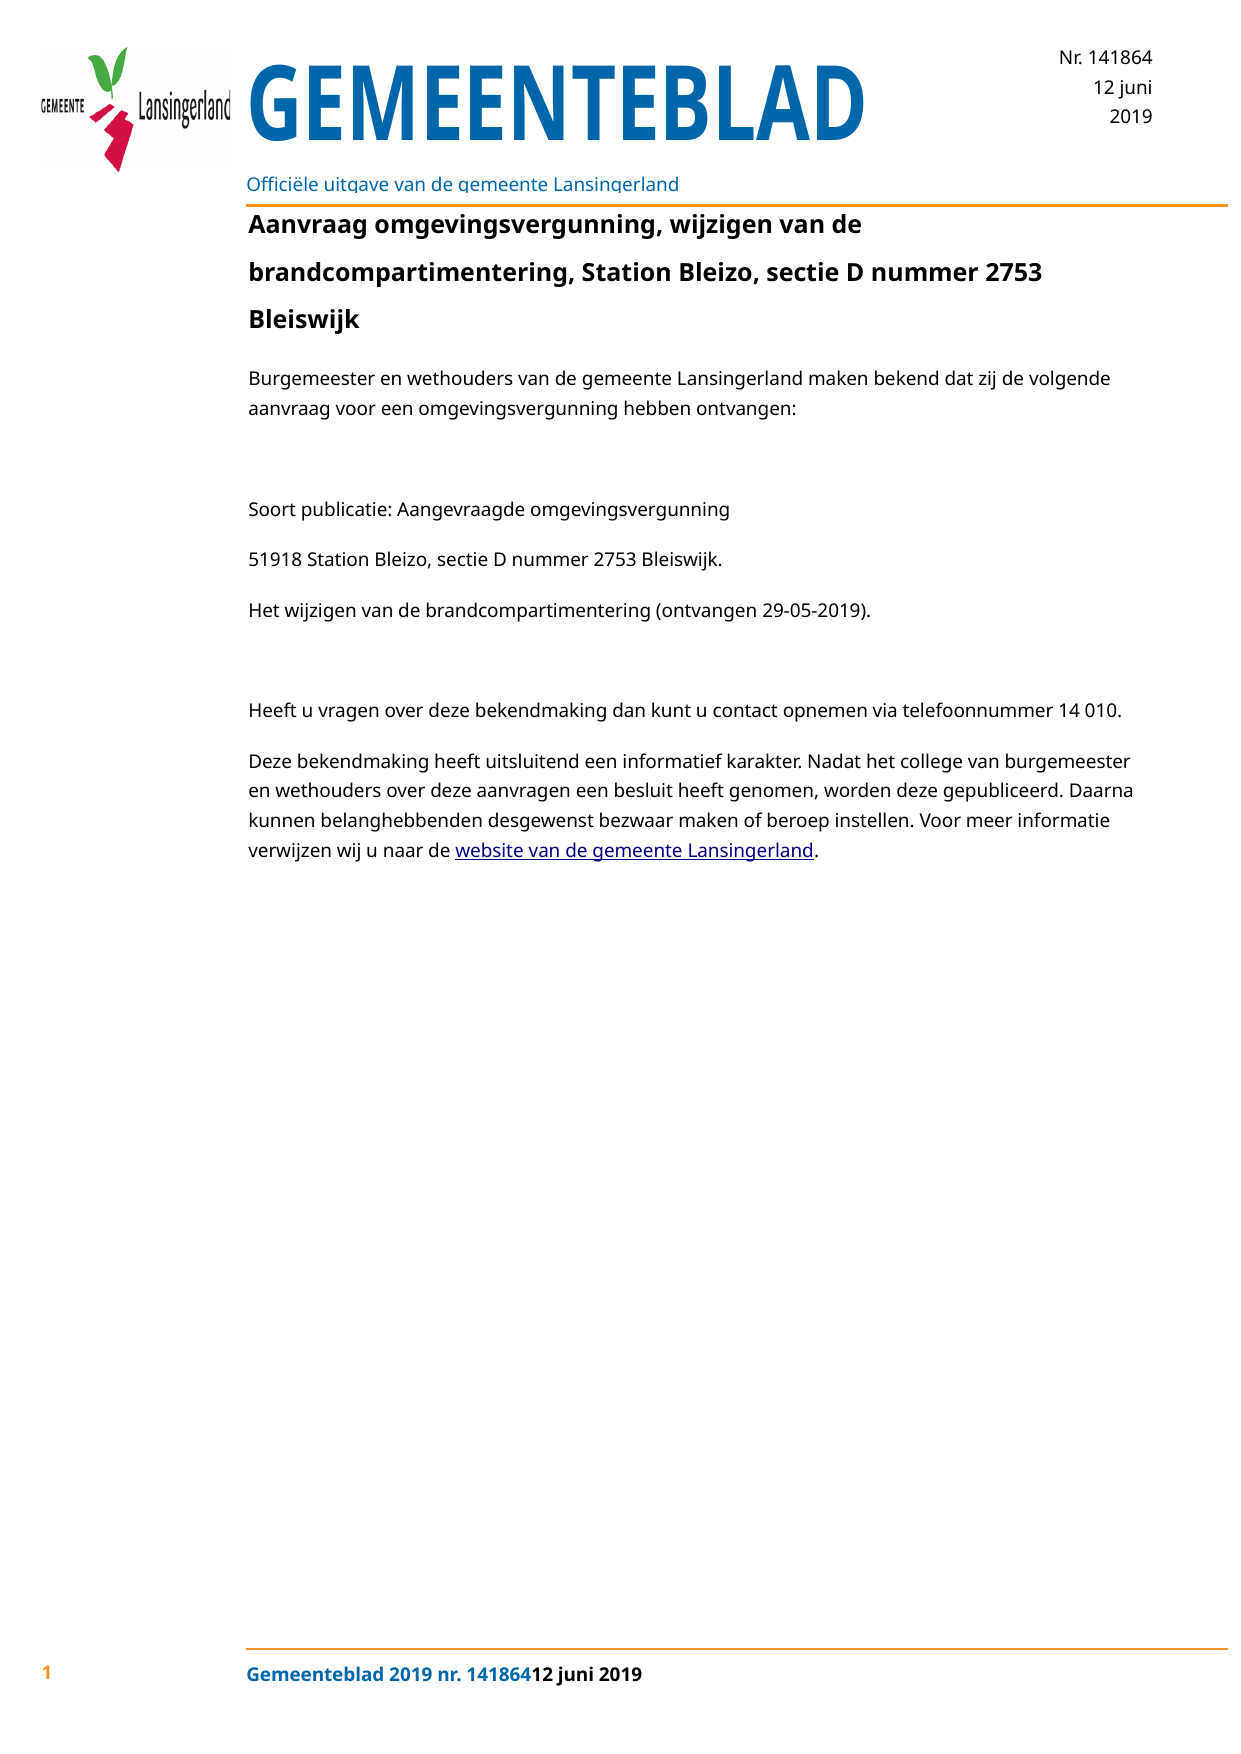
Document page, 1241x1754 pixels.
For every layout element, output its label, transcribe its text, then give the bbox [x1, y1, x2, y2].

text 51918 Station Bleizo, sectie D nummer 2753 Bleiswijk. [248, 546, 1152, 572]
text Deze bekendmaking heeft uitsluitend een informatief karakter. Nadat het college van burgemeester en wethouders over deze aanvragen een besluit heeft genomen, worden deze gepubliceerd. Daarna kunnen belanghebbenden desgewenst bezwaar maken of beroep instellen. Voor meer informatie verwijzen wij u naar de website van de gemeente Lansingerland. [248, 748, 1152, 862]
picture [41, 47, 231, 172]
text Burgemeester en wethouders van de gemeente Lansingerland maken bekend dat zij de volgende aanvraag voor een omgevingsvergunning hebben ontvangen: [248, 366, 1152, 421]
text Heeft u vragen over deze bekendmaking dan kunt u contact opnemen via telefoonnummer 14 010. [248, 698, 1152, 723]
text Soort publicatie: Aangevraagde omgevingsvergunning [248, 496, 1152, 522]
text Het wijzigen van de brandcompartimentering (ontvangen 29-05-2019). [248, 597, 1152, 622]
text Aanvraag omgevingsvergunning, wijzigen van de brandcompartimentering, Station Bleizo, sectie D nummer 2753 Bleiswijk [248, 207, 1152, 336]
